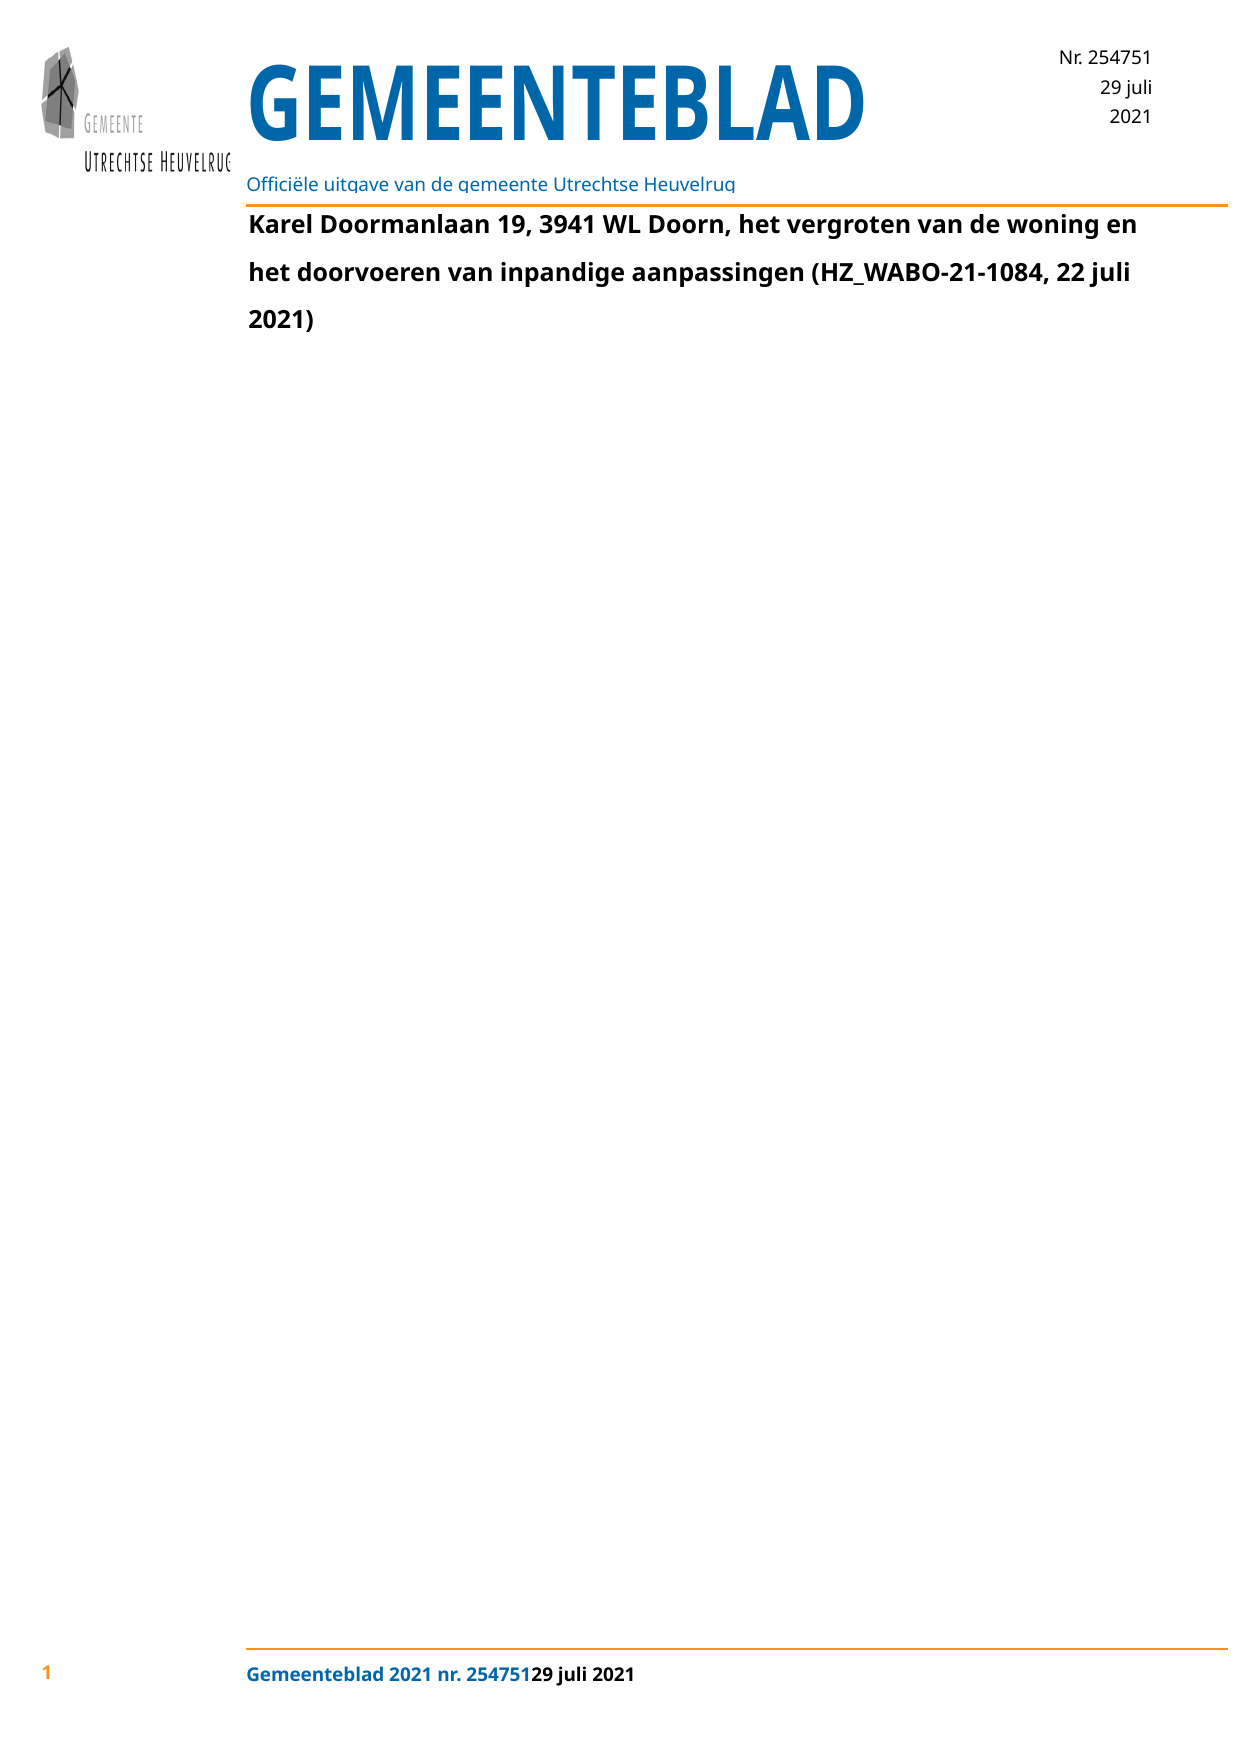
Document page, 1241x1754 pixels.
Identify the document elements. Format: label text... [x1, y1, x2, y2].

picture [41, 47, 231, 172]
text Karel Doormanlaan 19, 3941 WL Doorn, het vergroten van de woning en het doorvoeren van inpandige aanpassingen (HZ_WABO-21-1084, 22 juli 2021) [248, 207, 1152, 336]
